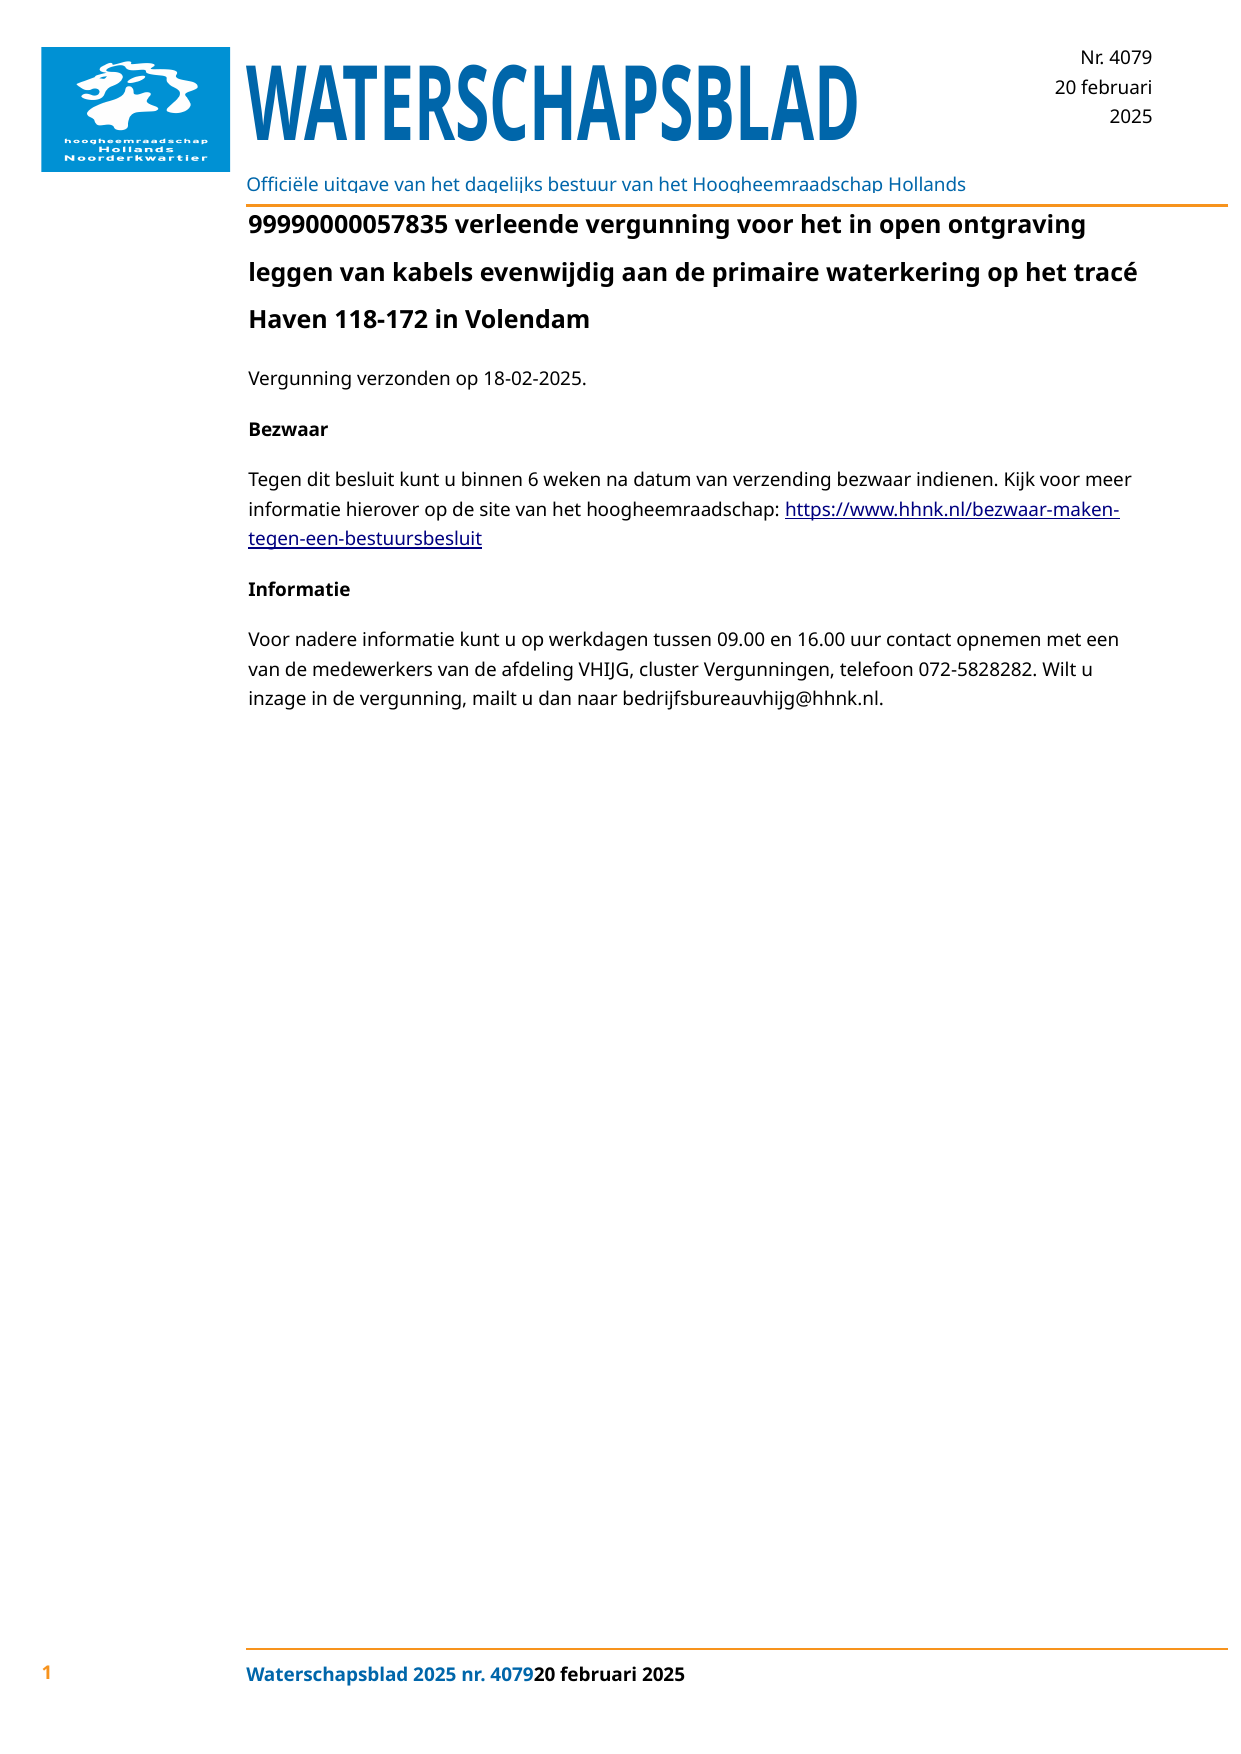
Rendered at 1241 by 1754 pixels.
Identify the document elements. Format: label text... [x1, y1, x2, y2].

text Vergunning verzonden op 18-02-2025. [248, 366, 1152, 391]
picture [129, 76, 144, 82]
picture [78, 64, 122, 99]
text 99990000057835 verleende vergunning voor het in open ontgraving leggen van kabels evenwijdig aan de primaire waterkering op het tracé Haven 118-172 in Volendam [248, 207, 1152, 336]
picture [88, 87, 157, 130]
text Bezwaar [248, 416, 1152, 442]
picture [118, 62, 197, 112]
text Voor nadere informatie kunt u op werkdagen tussen 09.00 en 16.00 uur contact opnemen met een van de medewerkers van de afdeling VHIJG, cluster Vergunningen, telefoon 072-5828282. Wilt u inzage in de vergunning, mailt u dan naar bedrijfsbureauvhijg@hhnk.nl. [248, 626, 1152, 711]
text Tegen dit besluit kunt u binnen 6 weken na datum van verzending bezwaar indienen. Kijk voor meer informatie hierover op de site van het hoogheemraadschap: https://www.hhnk.nl/bezwaar-maken-tegen-een-bestuursbesluit [248, 466, 1152, 551]
text Informatie [248, 576, 1152, 602]
